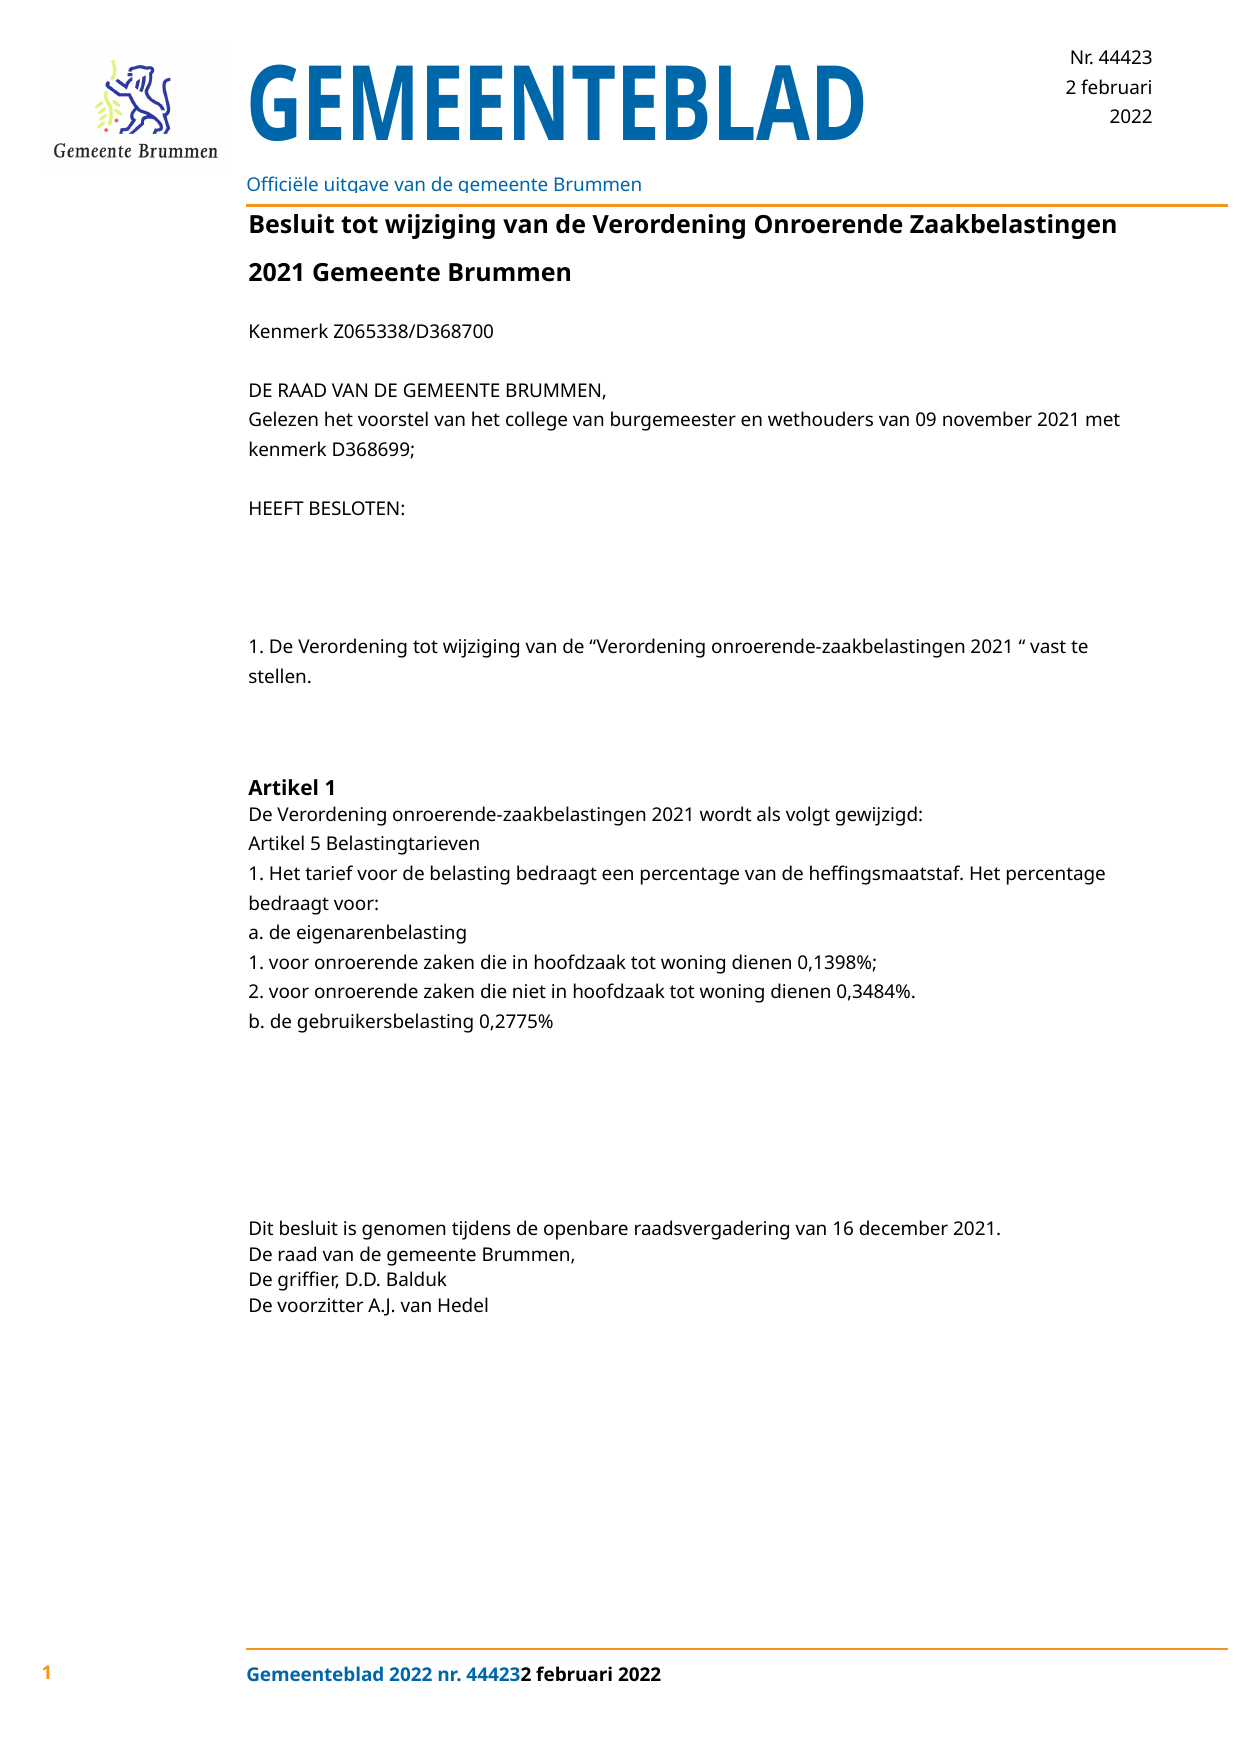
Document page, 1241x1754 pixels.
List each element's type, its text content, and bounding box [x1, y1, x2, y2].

text Dit besluit is genomen tijdens de openbare raadsvergadering van 16 december 2021. [248, 1215, 1152, 1241]
text HEEFT BESLOTEN: [248, 495, 1152, 521]
text Kenmerk Z065338/D368700 [248, 318, 1152, 344]
text De raad van de gemeente Brummen, [248, 1241, 1152, 1267]
picture [41, 47, 231, 172]
text De griffier, D.D. Balduk [248, 1267, 1152, 1292]
text Gelezen het voorstel van het college van burgemeester en wethouders van 09 november 2021 met kenmerk D368699; [248, 407, 1152, 462]
text b. de gebruikersbelasting 0,2775% [248, 1008, 1152, 1034]
text De Verordening onroerende-zaakbelastingen 2021 wordt als volgt gewijzigd: [248, 801, 1152, 827]
text Artikel 1 [248, 773, 1152, 801]
text Besluit tot wijziging van de Verordening Onroerende Zaakbelastingen 2021 Gemeente Brummen [248, 207, 1152, 288]
text a. de eigenarenbelasting [248, 919, 1152, 945]
text De voorzitter A.J. van Hedel [248, 1292, 1152, 1318]
text 1. voor onroerende zaken die in hoofdzaak tot woning dienen 0,1398%; [248, 949, 1152, 975]
text Artikel 5 Belastingtarieven [248, 831, 1152, 856]
text 1. De Verordening tot wijziging van de “Verordening onroerende-zaakbelastingen 2021 “ vast te stellen. [248, 633, 1152, 689]
text 2. voor onroerende zaken die niet in hoofdzaak tot woning dienen 0,3484%. [248, 978, 1152, 1004]
text DE RAAD VAN DE GEMEENTE BRUMMEN, [248, 377, 1152, 403]
text 1. Het tarief voor de belasting bedraagt een percentage van de heffingsmaatstaf. Het percentage bedraagt voor: [248, 860, 1152, 916]
